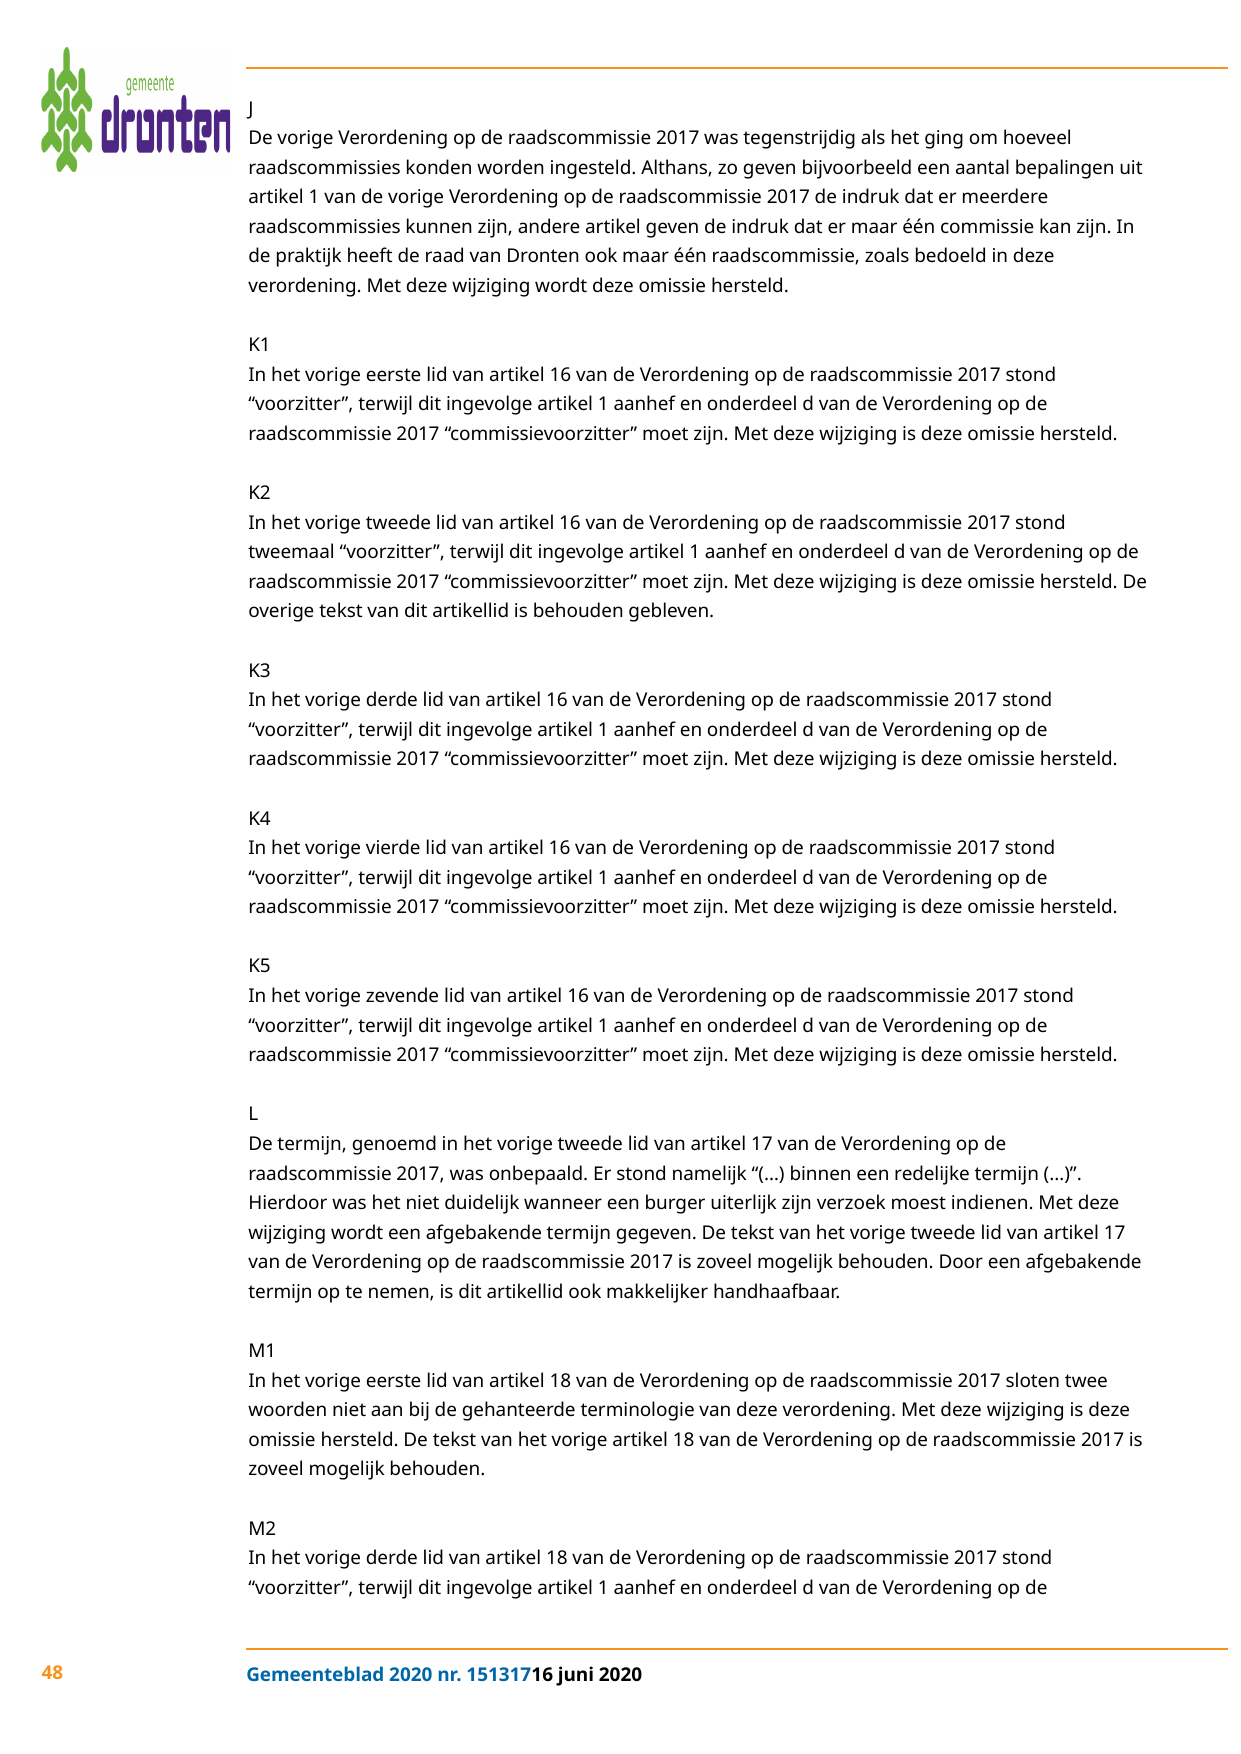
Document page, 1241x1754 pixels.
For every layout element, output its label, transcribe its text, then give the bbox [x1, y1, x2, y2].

text M2 [248, 1515, 1152, 1541]
text K1 [248, 331, 1152, 357]
text De termijn, genoemd in het vorige tweede lid van artikel 17 van de Verordening op de raadscommissie 2017, was onbepaald. Er stond namelijk “(…) binnen een redelijke termijn (…)”. Hierdoor was het niet duidelijk wanneer een burger uiterlijk zijn verzoek moest indienen. Met deze wijziging wordt een afgebakende termijn gegeven. De tekst van het vorige tweede lid van artikel 17 van de Verordening op de raadscommissie 2017 is zoveel mogelijk behouden. Door een afgebakende termijn op te nemen, is dit artikellid ook makkelijker handhaafbaar. [248, 1130, 1152, 1304]
text De vorige Verordening op de raadscommissie 2017 was tegenstrijdig als het ging om hoeveel raadscommissies konden worden ingesteld. Althans, zo geven bijvoorbeeld een aantal bepalingen uit artikel 1 van de vorige Verordening op de raadscommissie 2017 de indruk dat er meerdere raadscommissies kunnen zijn, andere artikel geven de indruk dat er maar één commissie kan zijn. In de praktijk heeft de raad van Dronten ook maar één raadscommissie, zoals bedoeld in deze verordening. Met deze wijziging wordt deze omissie hersteld. [248, 124, 1152, 298]
text L [248, 1101, 1152, 1126]
text In het vorige eerste lid van artikel 16 van de Verordening op de raadscommissie 2017 stond “voorzitter”, terwijl dit ingevolge artikel 1 aanhef en onderdeel d van de Verordening op de raadscommissie 2017 “commissievoorzitter” moet zijn. Met deze wijziging is deze omissie hersteld. [248, 361, 1152, 446]
text In het vorige zevende lid van artikel 16 van de Verordening op de raadscommissie 2017 stond “voorzitter”, terwijl dit ingevolge artikel 1 aanhef en onderdeel d van de Verordening op de raadscommissie 2017 “commissievoorzitter” moet zijn. Met deze wijziging is deze omissie hersteld. [248, 982, 1152, 1067]
picture [41, 47, 231, 172]
text In het vorige vierde lid van artikel 16 van de Verordening op de raadscommissie 2017 stond “voorzitter”, terwijl dit ingevolge artikel 1 aanhef en onderdeel d van de Verordening op de raadscommissie 2017 “commissievoorzitter” moet zijn. Met deze wijziging is deze omissie hersteld. [248, 834, 1152, 919]
text In het vorige derde lid van artikel 16 van de Verordening op de raadscommissie 2017 stond “voorzitter”, terwijl dit ingevolge artikel 1 aanhef en onderdeel d van de Verordening op de raadscommissie 2017 “commissievoorzitter” moet zijn. Met deze wijziging is deze omissie hersteld. [248, 686, 1152, 771]
text In het vorige eerste lid van artikel 18 van de Verordening op de raadscommissie 2017 sloten twee woorden niet aan bij de gehanteerde terminologie van deze verordening. Met deze wijziging is deze omissie hersteld. De tekst van het vorige artikel 18 van de Verordening op de raadscommissie 2017 is zoveel mogelijk behouden. [248, 1367, 1152, 1481]
text K4 [248, 805, 1152, 831]
text K5 [248, 953, 1152, 978]
text In het vorige tweede lid van artikel 16 van de Verordening op de raadscommissie 2017 stond tweemaal “voorzitter”, terwijl dit ingevolge artikel 1 aanhef en onderdeel d van de Verordening op de raadscommissie 2017 “commissievoorzitter” moet zijn. Met deze wijziging is deze omissie hersteld. De overige tekst van dit artikellid is behouden gebleven. [248, 509, 1152, 623]
text K3 [248, 657, 1152, 683]
text M1 [248, 1337, 1152, 1363]
text J [248, 95, 1152, 121]
text K2 [248, 479, 1152, 505]
text In het vorige derde lid van artikel 18 van de Verordening op de raadscommissie 2017 stond “voorzitter”, terwijl dit ingevolge artikel 1 aanhef en onderdeel d van de Verordening op de [248, 1544, 1152, 1600]
